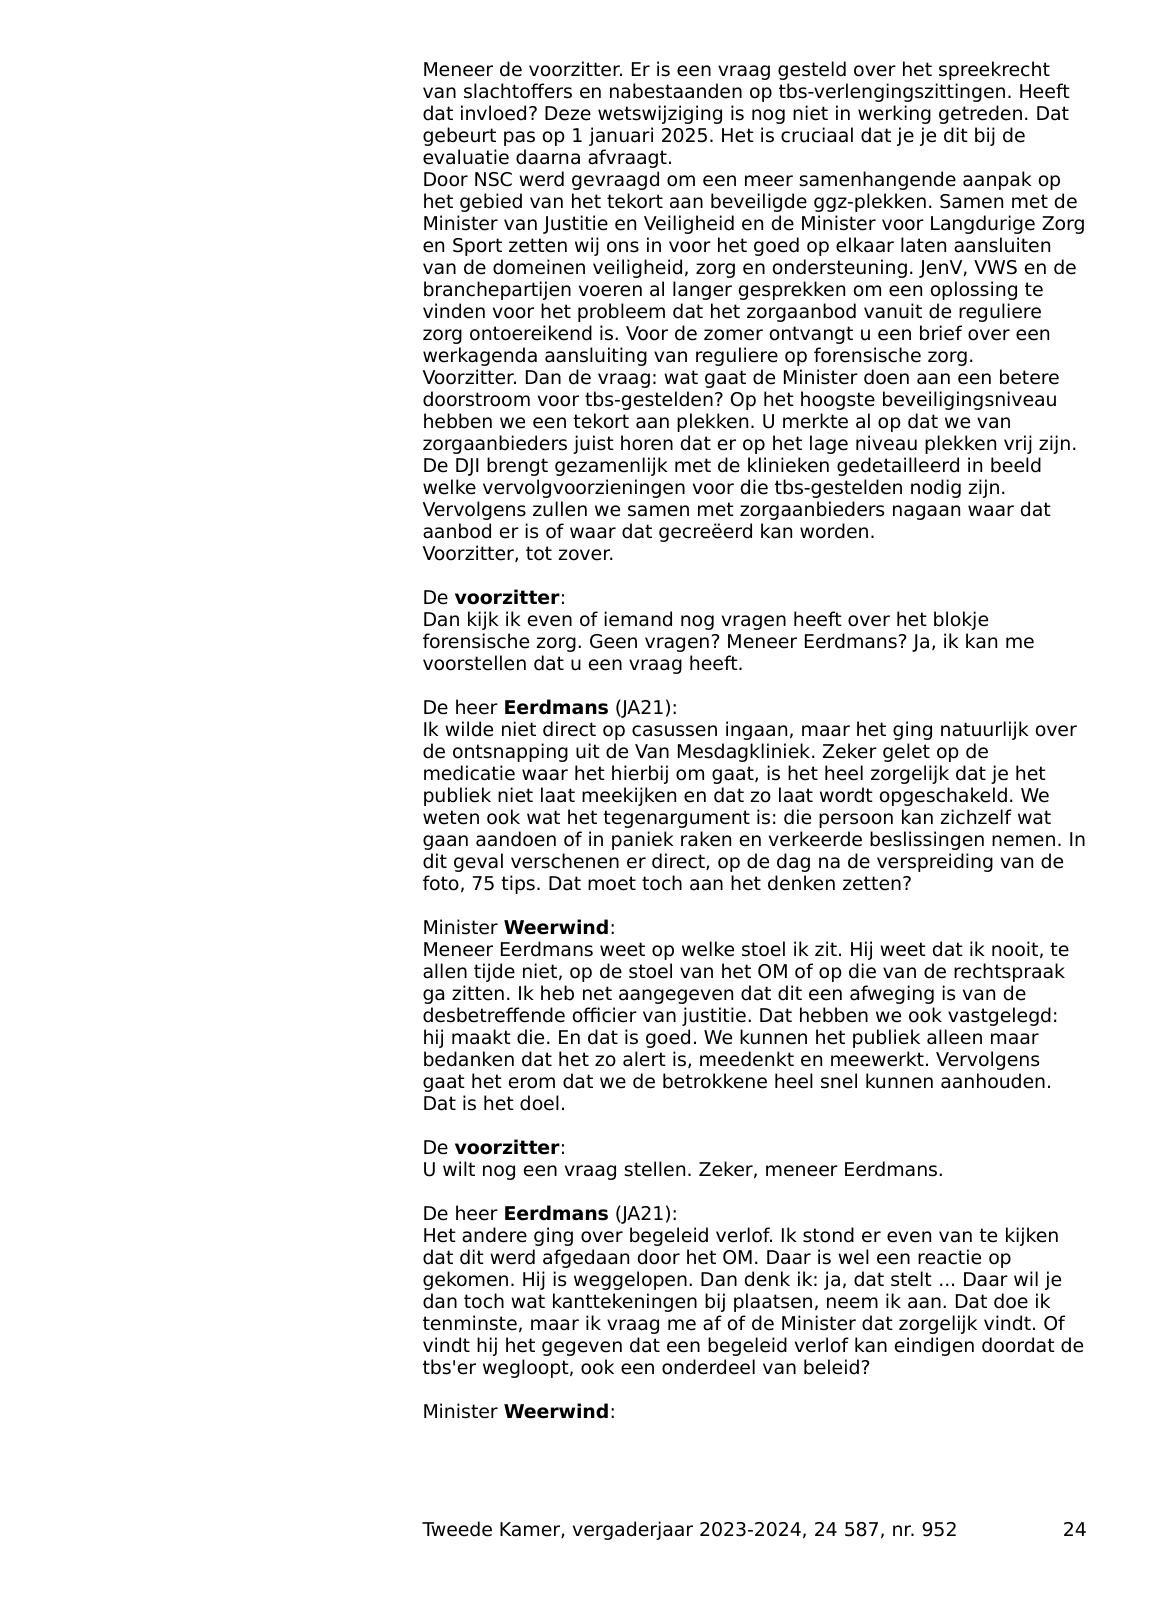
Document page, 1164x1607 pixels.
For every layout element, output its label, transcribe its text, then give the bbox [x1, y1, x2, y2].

text De voorzitter: [422, 587, 1087, 609]
text Het andere ging over begeleid verlof. Ik stond er even van te kijken dat dit werd afgedaan door het OM. Daar is wel een reactie op gekomen. Hij is weggelopen. Dan denk ik: ja, dat stelt ... Daar wil je dan toch wat kanttekeningen bij plaatsen, neem ik aan. Dat doe ik tenminste, maar ik vraag me af of de Minister dat zorgelijk vindt. Of vindt hij het gegeven dat een begeleid verlof kan eindigen doordat de tbs'er wegloopt, ook een onderdeel van beleid? [422, 1225, 1087, 1379]
text Dan kijk ik even of iemand nog vragen heeft over het blokje forensische zorg. Geen vragen? Meneer Eerdmans? Ja, ik kan me voorstellen dat u een vraag heeft. [422, 609, 1087, 675]
text Voorzitter. Dan de vraag: wat gaat de Minister doen aan een betere doorstroom voor tbs-gestelden? Op het hoogste beveiligingsniveau hebben we een tekort aan plekken. U merkte al op dat we van zorgaanbieders juist horen dat er op het lage niveau plekken vrij zijn. De DJI brengt gezamenlijk met de klinieken gedetailleerd in beeld welke vervolgvoorzieningen voor die tbs-gestelden nodig zijn. Vervolgens zullen we samen met zorgaanbieders nagaan waar dat aanbod er is of waar dat gecreëerd kan worden. [422, 367, 1087, 543]
text De heer Eerdmans (JA21): [422, 697, 1087, 719]
text Meneer Eerdmans weet op welke stoel ik zit. Hij weet dat ik nooit, te allen tijde niet, op de stoel van het OM of op die van de rechtspraak ga zitten. Ik heb net aangegeven dat dit een afweging is van de desbetreffende officier van justitie. Dat hebben we ook vastgelegd: hij maakt die. En dat is goed. We kunnen het publiek alleen maar bedanken dat het zo alert is, meedenkt en meewerkt. Vervolgens gaat het erom dat we de betrokkene heel snel kunnen aanhouden. Dat is het doel. [422, 939, 1087, 1115]
text Door NSC werd gevraagd om een meer samenhangende aanpak op het gebied van het tekort aan beveiligde ggz-plekken. Samen met de Minister van Justitie en Veiligheid en de Minister voor Langdurige Zorg en Sport zetten wij ons in voor het goed op elkaar laten aansluiten van de domeinen veiligheid, zorg en ondersteuning. JenV, VWS en de branchepartijen voeren al langer gesprekken om een oplossing te vinden voor het probleem dat het zorgaanbod vanuit de reguliere zorg ontoereikend is. Voor de zomer ontvangt u een brief over een werkagenda aansluiting van reguliere op forensische zorg. [422, 169, 1087, 367]
text Ik wilde niet direct op casussen ingaan, maar het ging natuurlijk over de ontsnapping uit de Van Mesdagkliniek. Zeker gelet op de medicatie waar het hierbij om gaat, is het heel zorgelijk dat je het publiek niet laat meekijken en dat zo laat wordt opgeschakeld. We weten ook wat het tegenargument is: die persoon kan zichzelf wat gaan aandoen of in paniek raken en verkeerde beslissingen nemen. In dit geval verschenen er direct, op de dag na de verspreiding van de foto, 75 tips. Dat moet toch aan het denken zetten? [422, 719, 1087, 895]
text Meneer de voorzitter. Er is een vraag gesteld over het spreekrecht van slachtoffers en nabestaanden op tbs-verlengingszittingen. Heeft dat invloed? Deze wetswijziging is nog niet in werking getreden. Dat gebeurt pas op 1 januari 2025. Het is cruciaal dat je je dit bij de evaluatie daarna afvraagt. [422, 59, 1087, 169]
text De voorzitter: [422, 1137, 1087, 1159]
text Minister Weerwind: [422, 917, 1087, 939]
text U wilt nog een vraag stellen. Zeker, meneer Eerdmans. [422, 1159, 1087, 1181]
text Voorzitter, tot zover. [422, 543, 1087, 564]
text De heer Eerdmans (JA21): [422, 1203, 1087, 1225]
text Minister Weerwind: [422, 1401, 1087, 1423]
